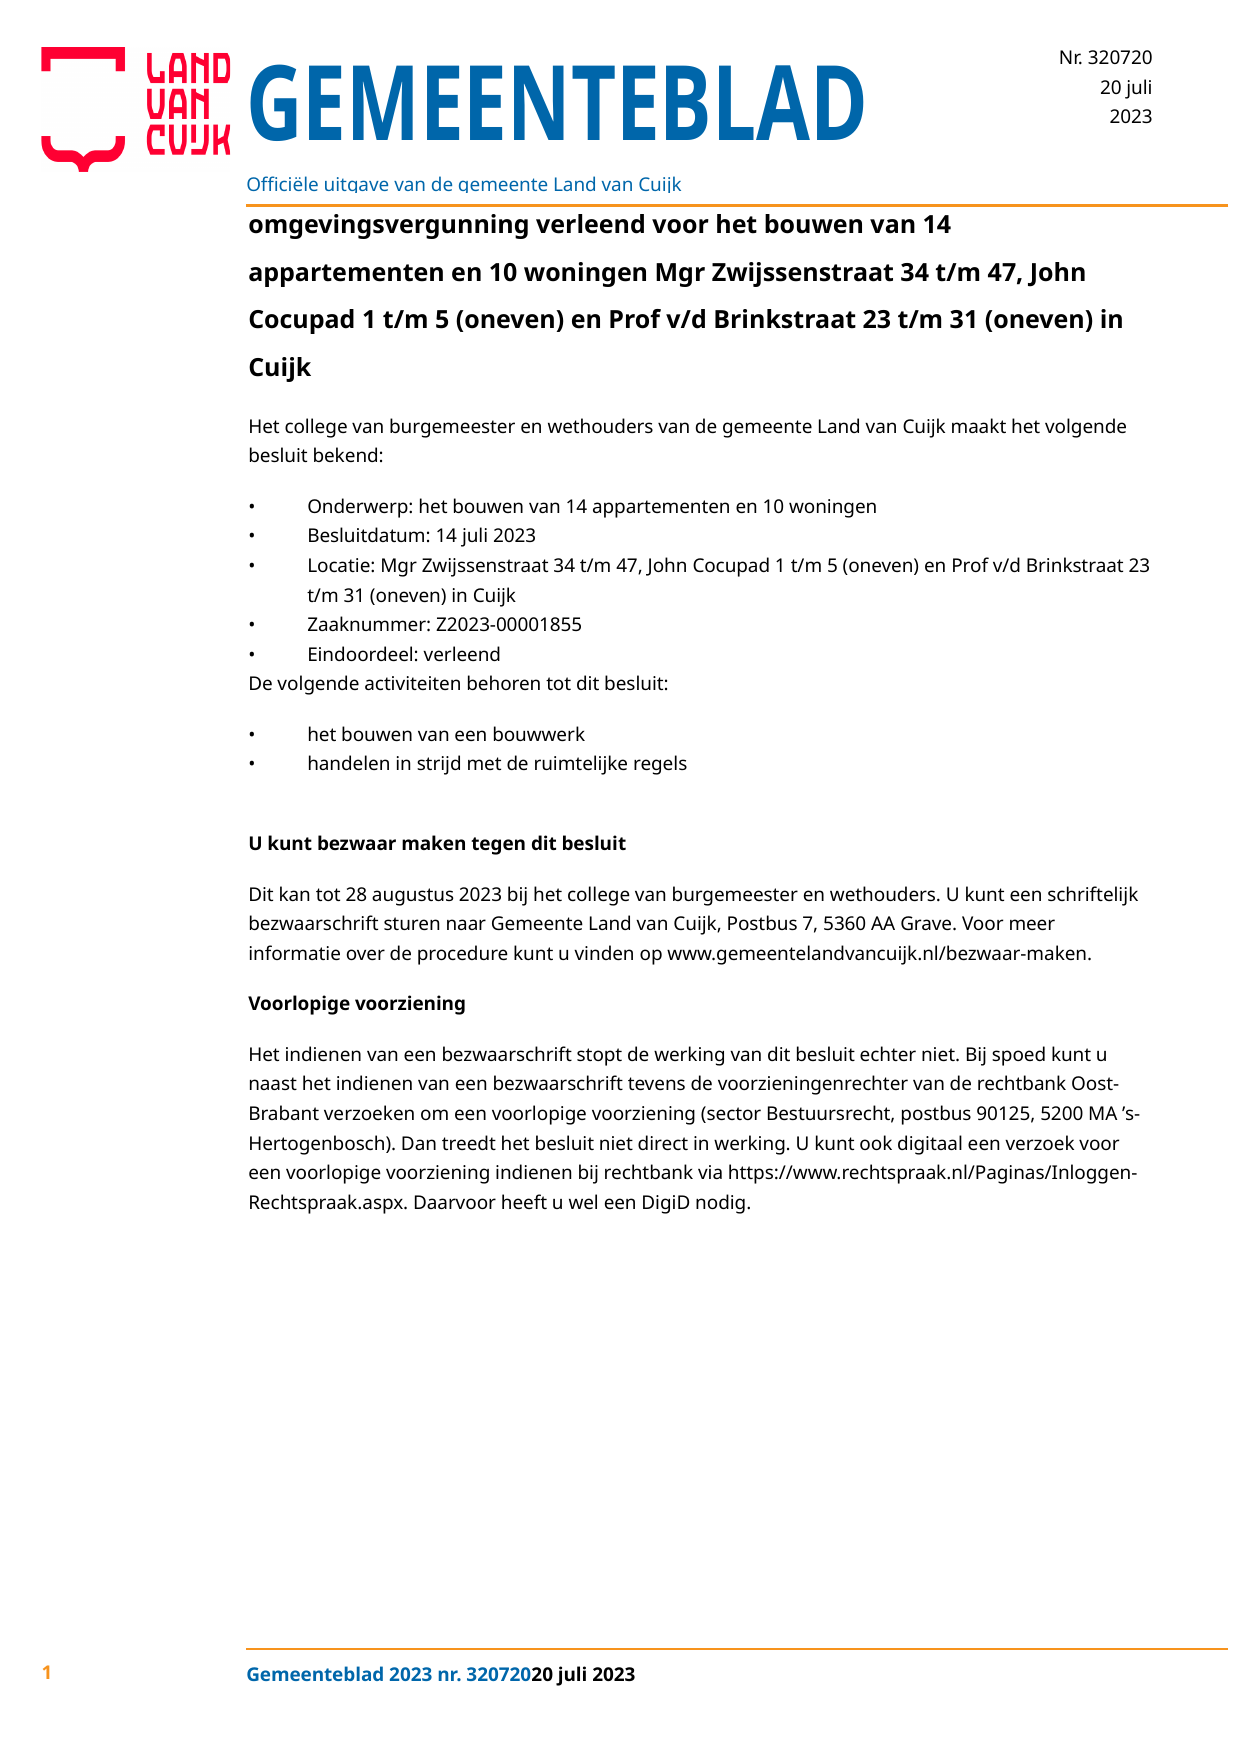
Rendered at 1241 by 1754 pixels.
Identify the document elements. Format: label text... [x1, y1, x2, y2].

text U kunt bezwaar maken tegen dit besluit [248, 831, 1152, 856]
list handelen in strijd met de ruimtelijke regels [248, 751, 1152, 776]
list Zaaknummer: Z2023-00001855 [248, 611, 1152, 637]
list Eindoordeel: verleend [248, 641, 1152, 667]
list Onderwerp: het bouwen van 14 appartementen en 10 woningen [248, 493, 1152, 519]
text Dit kan tot 28 augustus 2023 bij het college van burgemeester en wethouders. U kunt een schriftelijk bezwaarschrift sturen naar Gemeente Land van Cuijk, Postbus 7, 5360 AA Grave. Voor meer informatie over de procedure kunt u vinden op www.gemeentelandvancuijk.nl/bezwaar-maken. [248, 881, 1152, 966]
text De volgende activiteiten behoren tot dit besluit: [248, 671, 1152, 696]
list Locatie: Mgr Zwijssenstraat 34 t/m 47, John Cocupad 1 t/m 5 (oneven) en Prof v/d Brinkstraat 23 t/m 31 (oneven) in Cuijk [248, 552, 1152, 608]
text Het college van burgemeester en wethouders van de gemeente Land van Cuijk maakt het volgende besluit bekend: [248, 413, 1152, 468]
text Het indienen van een bezwaarschrift stopt de werking van dit besluit echter niet. Bij spoed kunt u naast het indienen van een bezwaarschrift tevens de voorzieningenrechter van de rechtbank Oost-Brabant verzoeken om een voorlopige voorziening (sector Bestuursrecht, postbus 90125, 5200 MA ’s-Hertogenbosch). Dan treedt het besluit niet direct in werking. U kunt ook digitaal een verzoek voor een voorlopige voorziening indienen bij rechtbank via https://www.rechtspraak.nl/Paginas/Inloggen-Rechtspraak.aspx. Daarvoor heeft u wel een DigiD nodig. [248, 1041, 1152, 1215]
list het bouwen van een bouwwerk [248, 721, 1152, 747]
text Voorlopige voorziening [248, 991, 1152, 1016]
text omgevingsvergunning verleend voor het bouwen van 14 appartementen en 10 woningen Mgr Zwijssenstraat 34 t/m 47, John Cocupad 1 t/m 5 (oneven) en Prof v/d Brinkstraat 23 t/m 31 (oneven) in Cuijk [248, 207, 1152, 384]
list Besluitdatum: 14 juli 2023 [248, 523, 1152, 548]
picture [41, 47, 231, 172]
